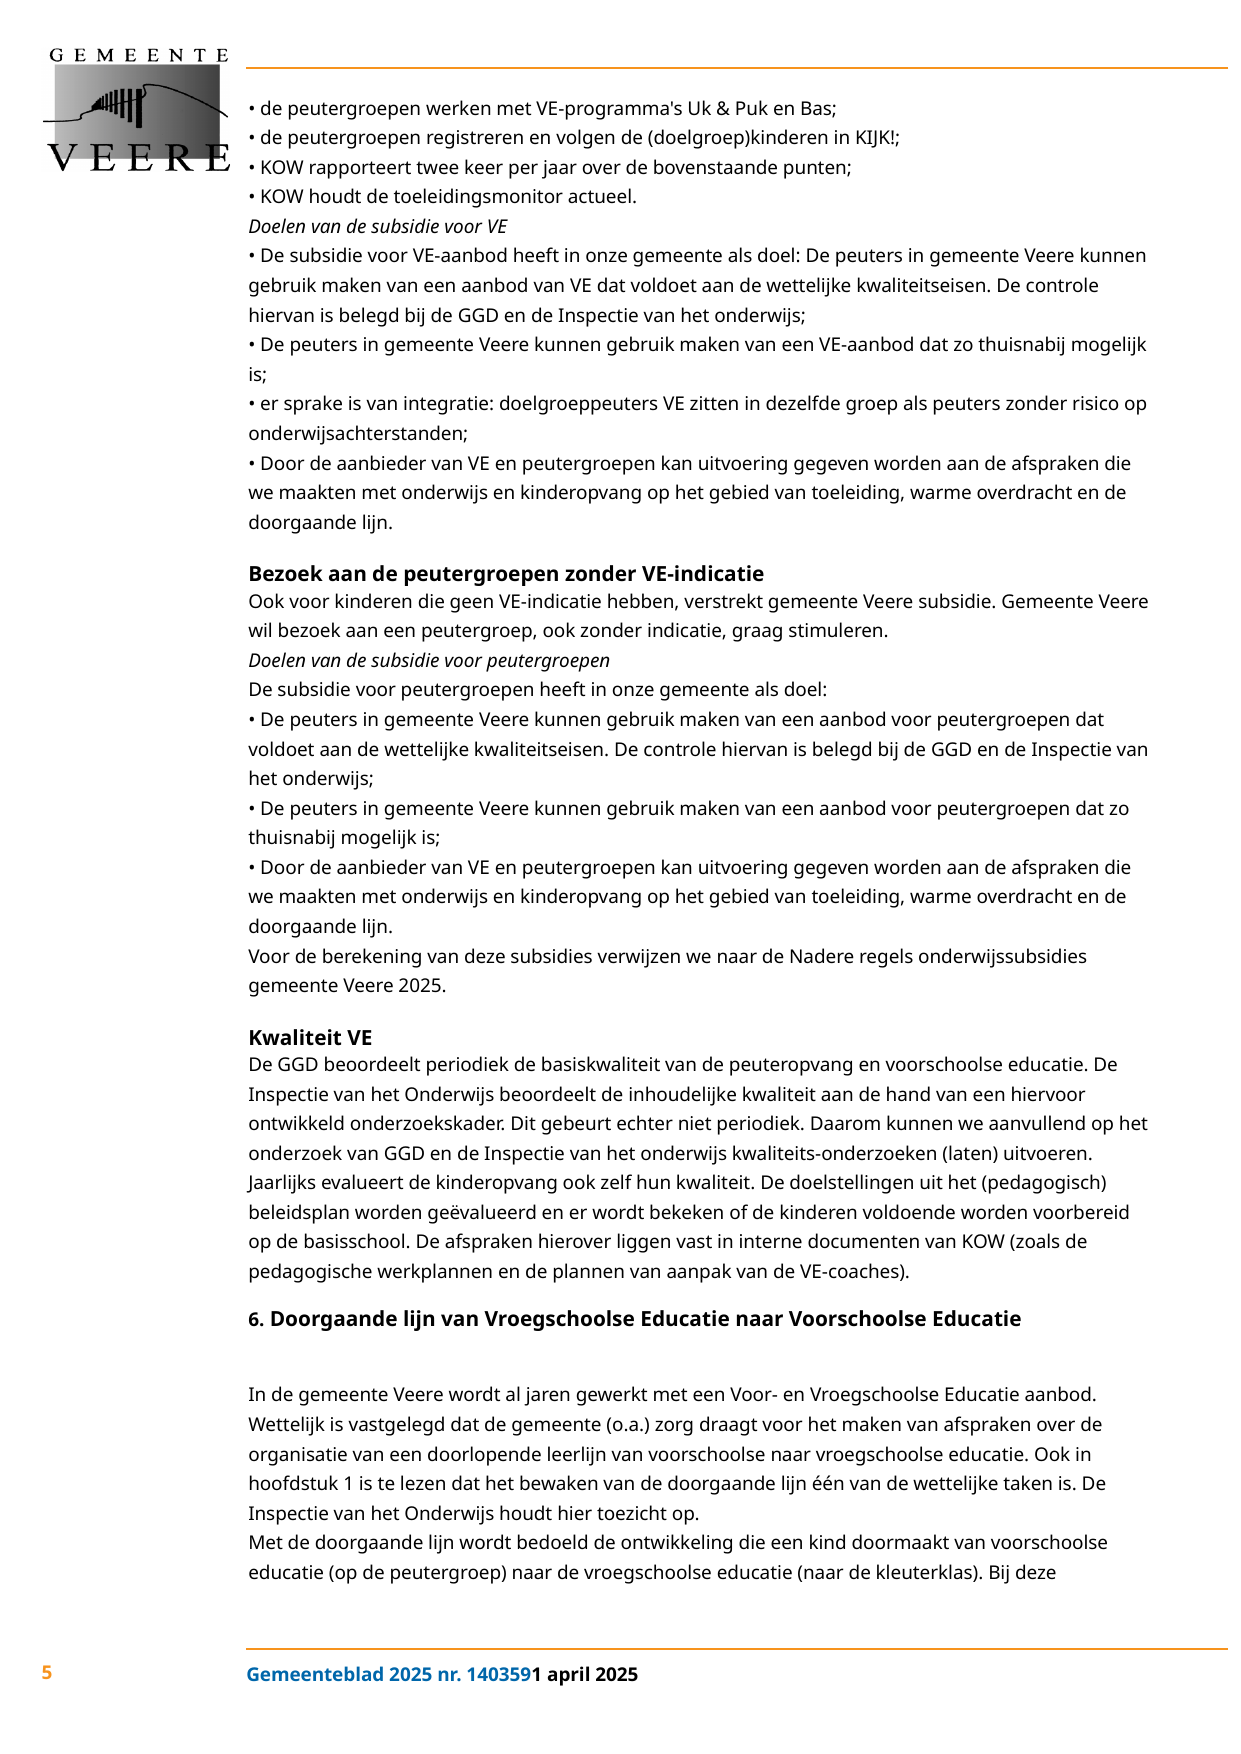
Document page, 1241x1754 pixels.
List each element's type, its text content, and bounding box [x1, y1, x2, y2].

text • KOW houdt de toeleidingsmonitor actueel. [248, 183, 1152, 209]
text • de peutergroepen werken met VE-programma's Uk & Puk en Bas; [248, 95, 1152, 121]
text • De peuters in gemeente Veere kunnen gebruik maken van een aanbod voor peutergroepen dat voldoet aan de wettelijke kwaliteitseisen. De controle hiervan is belegd bij de GGD en de Inspectie van het onderwijs; [248, 706, 1152, 791]
text Kwaliteit VE [248, 1023, 1152, 1051]
text • de peutergroepen registreren en volgen de (doelgroep)kinderen in KIJK!; [248, 124, 1152, 150]
text De GGD beoordeelt periodiek de basiskwaliteit van de peuteropvang en voorschoolse educatie. De Inspectie van het Onderwijs beoordeelt de inhoudelijke kwaliteit aan de hand van een hiervoor ontwikkeld onderzoekskader. Dit gebeurt echter niet periodiek. Daarom kunnen we aanvullend op het onderzoek van GGD en de Inspectie van het onderwijs kwaliteits-onderzoeken (laten) uitvoeren. [248, 1051, 1152, 1166]
picture [41, 47, 231, 172]
text • De peuters in gemeente Veere kunnen gebruik maken van een VE-aanbod dat zo thuisnabij mogelijk is; [248, 331, 1152, 387]
text • Door de aanbieder van VE en peutergroepen kan uitvoering gegeven worden aan de afspraken die we maakten met onderwijs en kinderopvang op het gebied van toeleiding, warme overdracht en de doorgaande lijn. [248, 854, 1152, 939]
text Jaarlijks evalueert de kinderopvang ook zelf hun kwaliteit. De doelstellingen uit het (pedagogisch) beleidsplan worden geëvalueerd en er wordt bekeken of de kinderen voldoende worden voorbereid op de basisschool. De afspraken hierover liggen vast in interne documenten van KOW (zoals de pedagogische werkplannen en de plannen van aanpak van de VE-coaches). [248, 1169, 1152, 1284]
text • er sprake is van integratie: doelgroeppeuters VE zitten in dezelfde groep als peuters zonder risico op onderwijsachterstanden; [248, 391, 1152, 446]
text Met de doorgaande lijn wordt bedoeld de ontwikkeling die een kind doormaakt van voorschoolse educatie (op de peutergroep) naar de vroegschoolse educatie (naar de kleuterklas). Bij deze [248, 1529, 1152, 1585]
text Bezoek aan de peutergroepen zonder VE-indicatie [248, 559, 1152, 588]
text Doelen van de subsidie voor peutergroepen [248, 647, 1152, 673]
text • De subsidie voor VE-aanbod heeft in onze gemeente als doel: De peuters in gemeente Veere kunnen gebruik maken van een aanbod van VE dat voldoet aan de wettelijke kwaliteitseisen. De controle hiervan is belegd bij de GGD en de Inspectie van het onderwijs; [248, 243, 1152, 328]
text • Door de aanbieder van VE en peutergroepen kan uitvoering gegeven worden aan de afspraken die we maakten met onderwijs en kinderopvang op het gebied van toeleiding, warme overdracht en de doorgaande lijn. [248, 450, 1152, 535]
text Doelen van de subsidie voor VE [248, 213, 1152, 239]
text In de gemeente Veere wordt al jaren gewerkt met een Voor- en Vroegschoolse Educatie aanbod. Wettelijk is vastgelegd dat de gemeente (o.a.) zorg draagt voor het maken van afspraken over de organisatie van een doorlopende leerlijn van voorschoolse naar vroegschoolse educatie. Ook in hoofdstuk 1 is te lezen dat het bewaken van de doorgaande lijn één van de wettelijke taken is. De Inspectie van het Onderwijs houdt hier toezicht op. [248, 1382, 1152, 1526]
text 6. Doorgaande lijn van Vroegschoolse Educatie naar Voorschoolse Educatie [248, 1304, 1152, 1332]
text • KOW rapporteert twee keer per jaar over de bovenstaande punten; [248, 154, 1152, 180]
text De subsidie voor peutergroepen heeft in onze gemeente als doel: [248, 677, 1152, 702]
text Ook voor kinderen die geen VE-indicatie hebben, verstrekt gemeente Veere subsidie. Gemeente Veere wil bezoek aan een peutergroep, ook zonder indicatie, graag stimuleren. [248, 588, 1152, 643]
text • De peuters in gemeente Veere kunnen gebruik maken van een aanbod voor peutergroepen dat zo thuisnabij mogelijk is; [248, 795, 1152, 850]
text Voor de berekening van deze subsidies verwijzen we naar de Nadere regels onderwijssubsidies gemeente Veere 2025. [248, 943, 1152, 998]
